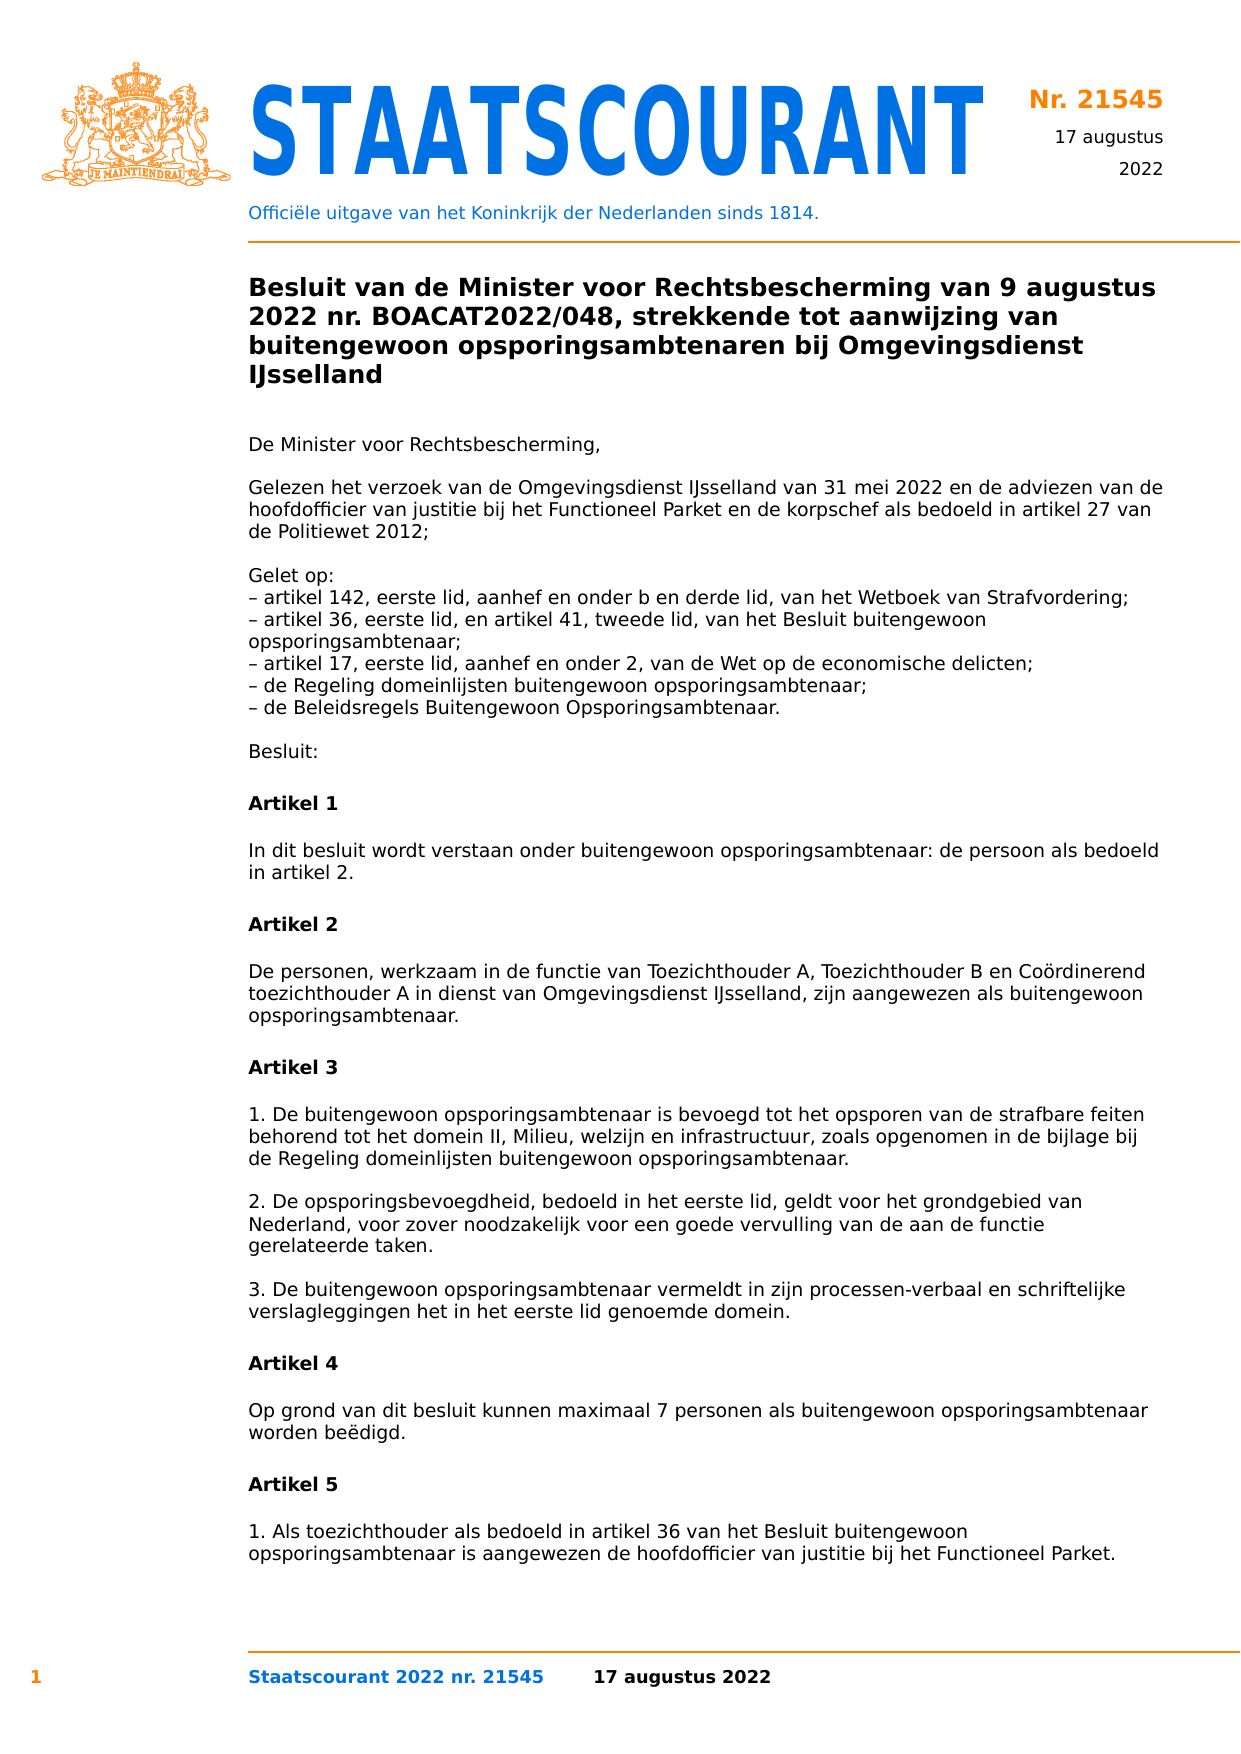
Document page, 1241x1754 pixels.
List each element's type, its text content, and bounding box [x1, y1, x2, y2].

text Gelezen het verzoek van de Omgevingsdienst IJsselland van 31 mei 2022 en de adviezen van de hoofdofficier van justitie bij het Functioneel Parket en de korpschef als bedoeld in artikel 27 van de Politiewet 2012; [248, 477, 1163, 543]
text De Minister voor Rechtsbescherming, [248, 433, 1163, 455]
text – de Beleidsregels Buitengewoon Opsporingsambtenaar. [248, 697, 1163, 719]
table_cell 2022 [998, 153, 1240, 203]
text 1. Als toezichthouder als bedoeld in artikel 36 van het Besluit buitengewoon opsporingsambtenaar is aangewezen de hoofdofficier van justitie bij het Functioneel Parket. [248, 1521, 1163, 1565]
table_header [25, 62, 248, 241]
text 3. De buitengewoon opsporingsambtenaar vermeldt in zijn processen-verbaal en schriftelijke verslagleggingen het in het eerste lid genoemde domein. [248, 1279, 1163, 1323]
subtitle Artikel 3 [248, 1057, 1163, 1079]
text In dit besluit wordt verstaan onder buitengewoon opsporingsambtenaar: de persoon als bedoeld in artikel 2. [248, 840, 1163, 884]
table_cell 17 augustus [998, 121, 1240, 153]
text – artikel 142, eerste lid, aanhef en onder b en derde lid, van het Wetboek van Strafvordering; [248, 587, 1163, 609]
text Gelet op: [248, 565, 1163, 587]
table_header STAATSCOURANT [248, 62, 998, 203]
text – artikel 36, eerste lid, en artikel 41, tweede lid, van het Besluit buitengewoon opsporingsambtenaar; [248, 609, 1163, 653]
table_header Nr. 21545 [998, 62, 1240, 121]
subtitle Besluit van de Minister voor Rechtsbescherming van 9 augustus 2022 nr. BOACAT2022/048, strekkende tot aanwijzing van buitengewoon opsporingsambtenaren bij Omgevingsdienst IJsselland [248, 273, 1163, 390]
picture [41, 62, 231, 186]
text De personen, werkzaam in de functie van Toezichthouder A, Toezichthouder B en Coördinerend toezichthouder A in dienst van Omgevingsdienst IJsselland, zijn aangewezen als buitengewoon opsporingsambtenaar. [248, 961, 1163, 1027]
text Besluit: [248, 741, 1163, 763]
subtitle Artikel 1 [248, 793, 1163, 815]
subtitle Artikel 4 [248, 1353, 1163, 1375]
text – artikel 17, eerste lid, aanhef en onder 2, van de Wet op de economische delicten; [248, 653, 1163, 675]
text 1. De buitengewoon opsporingsambtenaar is bevoegd tot het opsporen van de strafbare feiten behorend tot het domein II, Milieu, welzijn en infrastructuur, zoals opgenomen in de bijlage bij de Regeling domeinlijsten buitengewoon opsporingsambtenaar. [248, 1104, 1163, 1169]
text – de Regeling domeinlijsten buitengewoon opsporingsambtenaar; [248, 675, 1163, 697]
subtitle Artikel 2 [248, 914, 1163, 936]
text 2. De opsporingsbevoegdheid, bedoeld in het eerste lid, geldt voor het grondgebied van Nederland, voor zover noodzakelijk voor een goede vervulling van de aan de functie gerelateerde taken. [248, 1191, 1163, 1257]
table_cell Officiële uitgave van het Koninkrijk der Nederlanden sinds 1814. [248, 203, 1240, 241]
subtitle Artikel 5 [248, 1474, 1163, 1496]
text Op grond van dit besluit kunnen maximaal 7 personen als buitengewoon opsporingsambtenaar worden beëdigd. [248, 1400, 1163, 1444]
